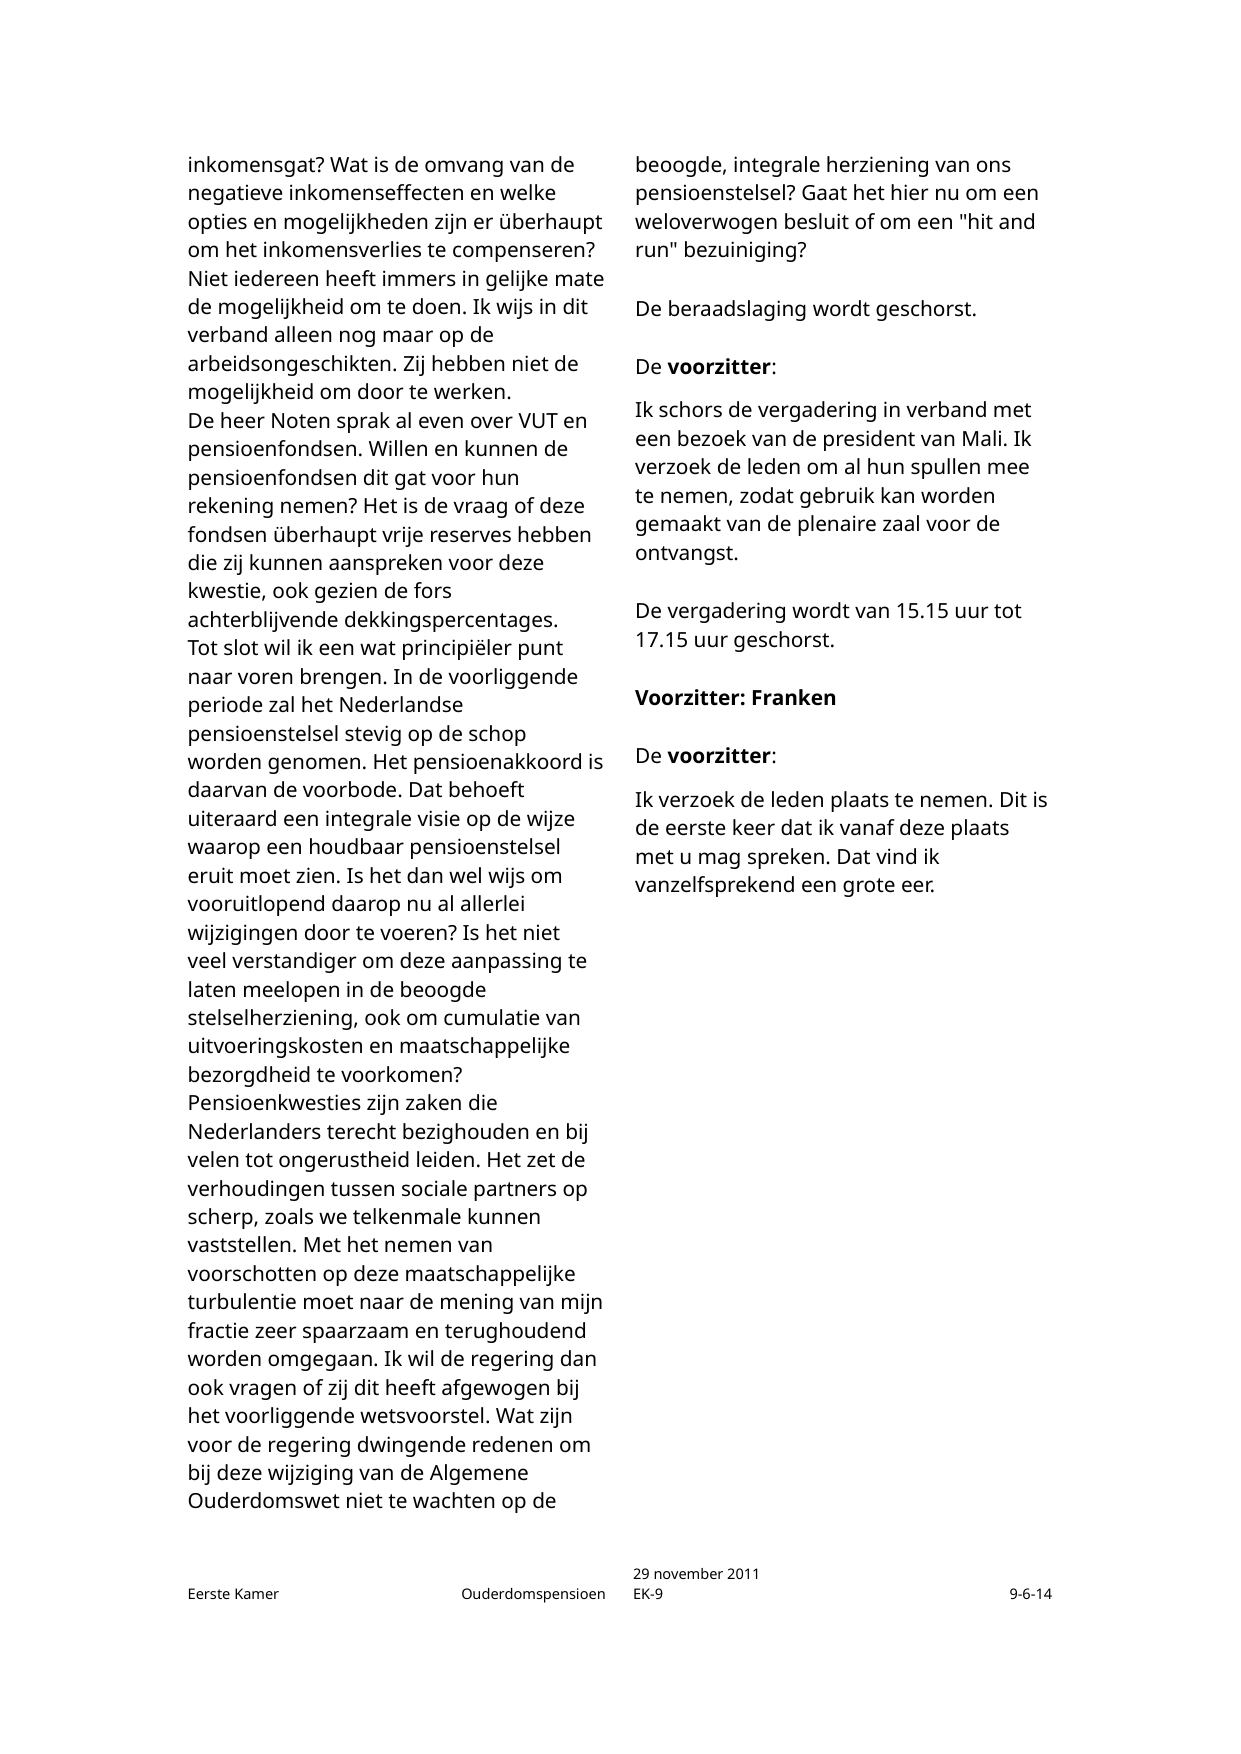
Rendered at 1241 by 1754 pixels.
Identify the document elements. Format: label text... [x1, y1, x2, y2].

text beoogde, integrale herziening van ons pensioenstelsel? Gaat het hier nu om een weloverwogen besluit of om een "hit and run" bezuiniging? [635, 150, 1053, 264]
text Ik schors de vergadering in verband met een bezoek van de president van Mali. Ik verzoek de leden om al hun spullen mee te nemen, zodat gebruik kan worden gemaakt van de plenaire zaal voor de ontvangst. [635, 396, 1053, 566]
text inkomensgat? Wat is de omvang van de negatieve inkomenseffecten en welke opties en mogelijkheden zijn er überhaupt om het inkomensverlies te compenseren? Niet iedereen heeft immers in gelijke mate de mogelijkheid om te doen. Ik wijs in dit verband alleen nog maar op de arbeidsongeschikten. Zij hebben niet de mogelijkheid om door te werken. [187, 150, 605, 406]
text De voorzitter: [635, 742, 1053, 770]
text De voorzitter: [635, 352, 1053, 381]
text De vergadering wordt van 15.15 uur tot 17.15 uur geschorst. [635, 596, 1053, 653]
text Tot slot wil ik een wat principiëler punt naar voren brengen. In de voorliggende periode zal het Nederlandse pensioenstelsel stevig op de schop worden genomen. Het pensioenakkoord is daarvan de voorbode. Dat behoeft uiteraard een integrale visie op de wijze waarop een houdbaar pensioenstelsel eruit moet zien. Is het dan wel wijs om vooruitlopend daarop nu al allerlei wijzigingen door te voeren? Is het niet veel verstandiger om deze aanpassing te laten meelopen in de beoogde stelselherziening, ook om cumulatie van uitvoeringskosten en maatschappelijke bezorgdheid te voorkomen? [187, 633, 605, 1088]
text Pensioenkwesties zijn zaken die Nederlanders terecht bezighouden en bij velen tot ongerustheid leiden. Het zet de verhoudingen tussen sociale partners op scherp, zoals we telkenmale kunnen vaststellen. Met het nemen van voorschotten op deze maatschappelijke turbulentie moet naar de mening van mijn fractie zeer spaarzaam en terughoudend worden omgegaan. Ik wil de regering dan ook vragen of zij dit heeft afgewogen bij het voorliggende wetsvoorstel. Wat zijn voor de regering dwingende redenen om bij deze wijziging van de Algemene Ouderdomswet niet te wachten op de [187, 1088, 605, 1515]
text Voorzitter: Franken [635, 683, 1053, 712]
text Ik verzoek de leden plaats te nemen. Dit is de eerste keer dat ik vanaf deze plaats met u mag spreken. Dat vind ik vanzelfsprekend een grote eer. [635, 785, 1053, 899]
text De beraadslaging wordt geschorst. [635, 294, 1053, 322]
text De heer Noten sprak al even over VUT en pensioenfondsen. Willen en kunnen de pensioenfondsen dit gat voor hun rekening nemen? Het is de vraag of deze fondsen überhaupt vrije reserves hebben die zij kunnen aanspreken voor deze kwestie, ook gezien de fors achterblijvende dekkingspercentages. [187, 406, 605, 633]
